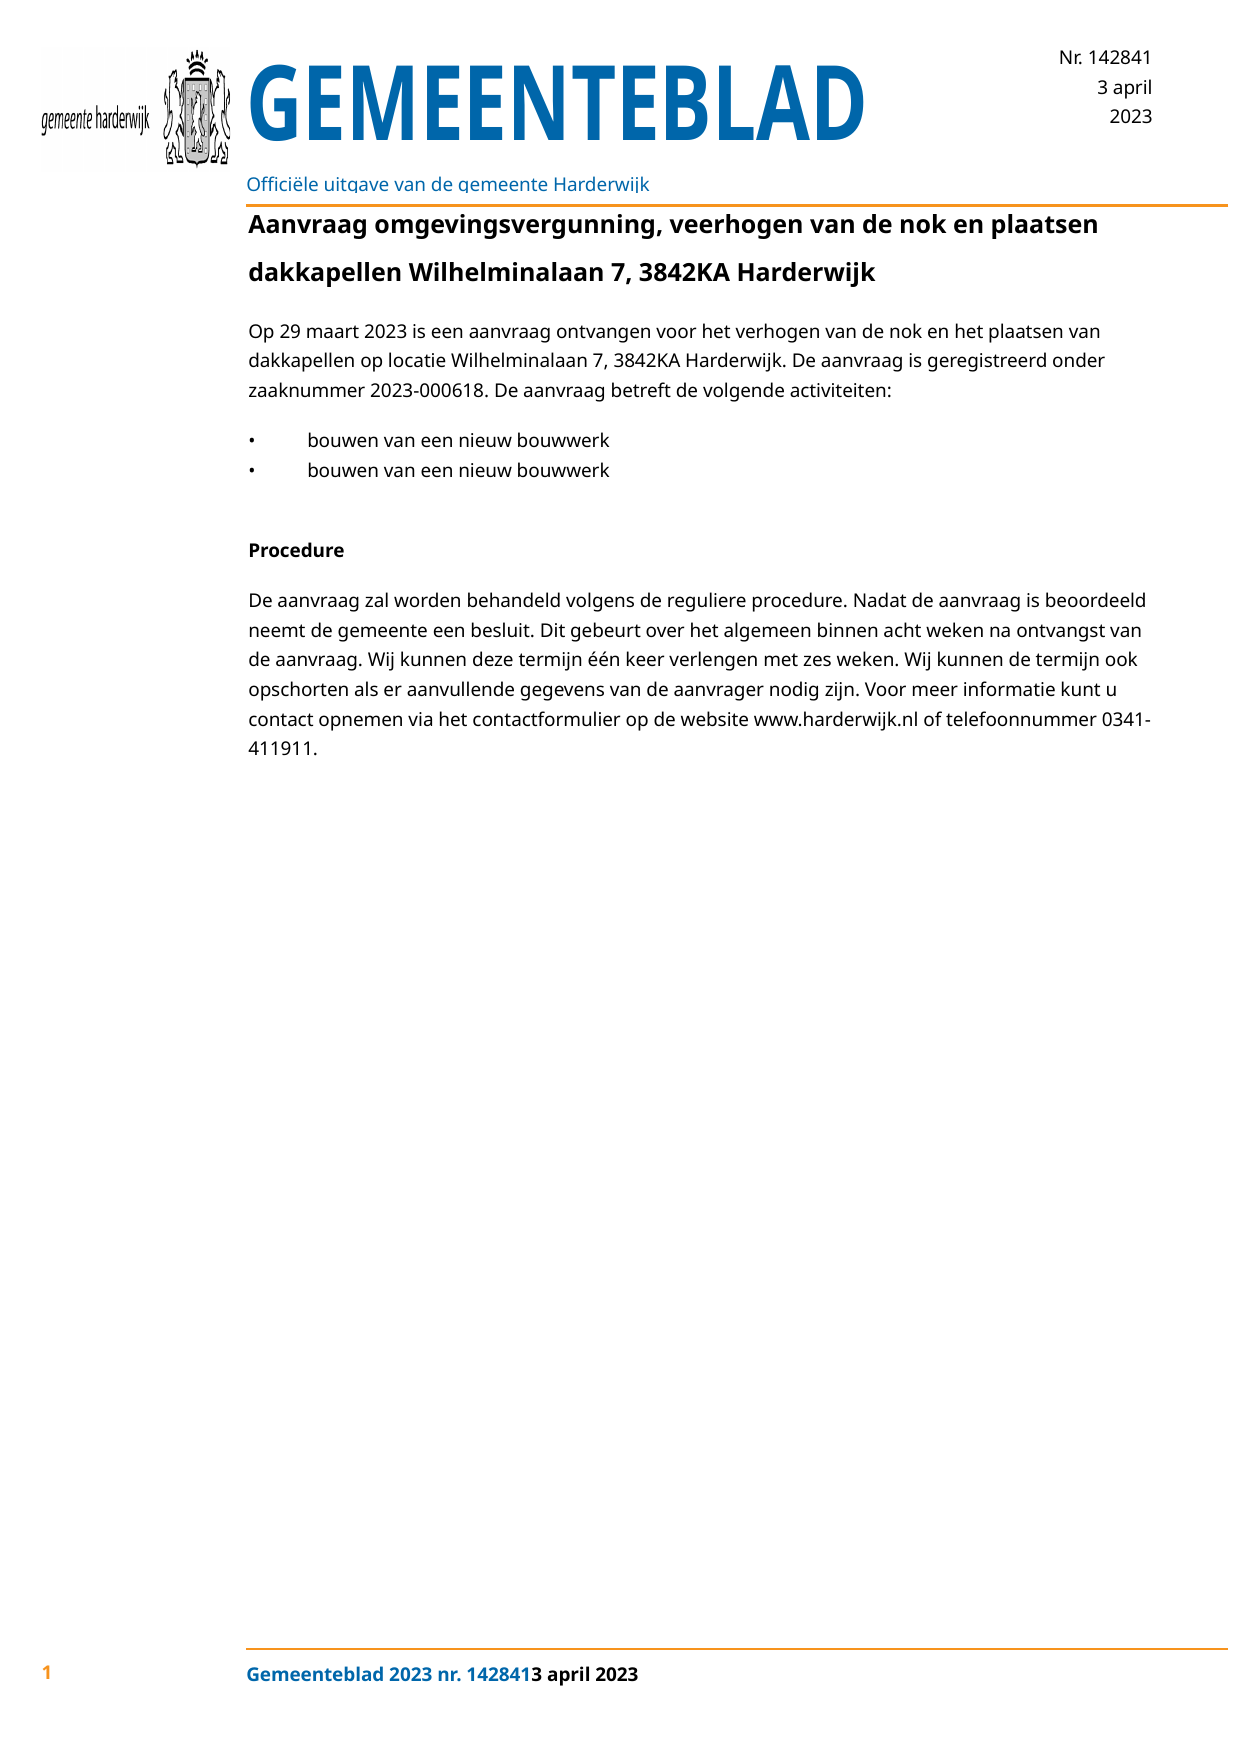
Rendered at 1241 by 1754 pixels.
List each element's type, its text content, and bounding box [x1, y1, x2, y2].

text De aanvraag zal worden behandeld volgens de reguliere procedure. Nadat de aanvraag is beoordeeld neemt de gemeente een besluit. Dit gebeurt over het algemeen binnen acht weken na ontvangst van de aanvraag. Wij kunnen deze termijn één keer verlengen met zes weken. Wij kunnen de termijn ook opschorten als er aanvullende gegevens van de aanvrager nodig zijn. Voor meer informatie kunt u contact opnemen via het contactformulier op de website www.harderwijk.nl of telefoonnummer 0341-411911. [248, 587, 1152, 761]
list bouwen van een nieuw bouwwerk [248, 427, 1152, 453]
list bouwen van een nieuw bouwwerk [248, 457, 1152, 483]
picture [41, 47, 231, 172]
text Op 29 maart 2023 is een aanvraag ontvangen voor het verhogen van de nok en het plaatsen van dakkapellen op locatie Wilhelminalaan 7, 3842KA Harderwijk. De aanvraag is geregistreerd onder zaaknummer 2023-000618. De aanvraag betreft de volgende activiteiten: [248, 318, 1152, 403]
text Procedure [248, 537, 1152, 563]
text Aanvraag omgevingsvergunning, veerhogen van de nok en plaatsen dakkapellen Wilhelminalaan 7, 3842KA Harderwijk [248, 207, 1152, 288]
